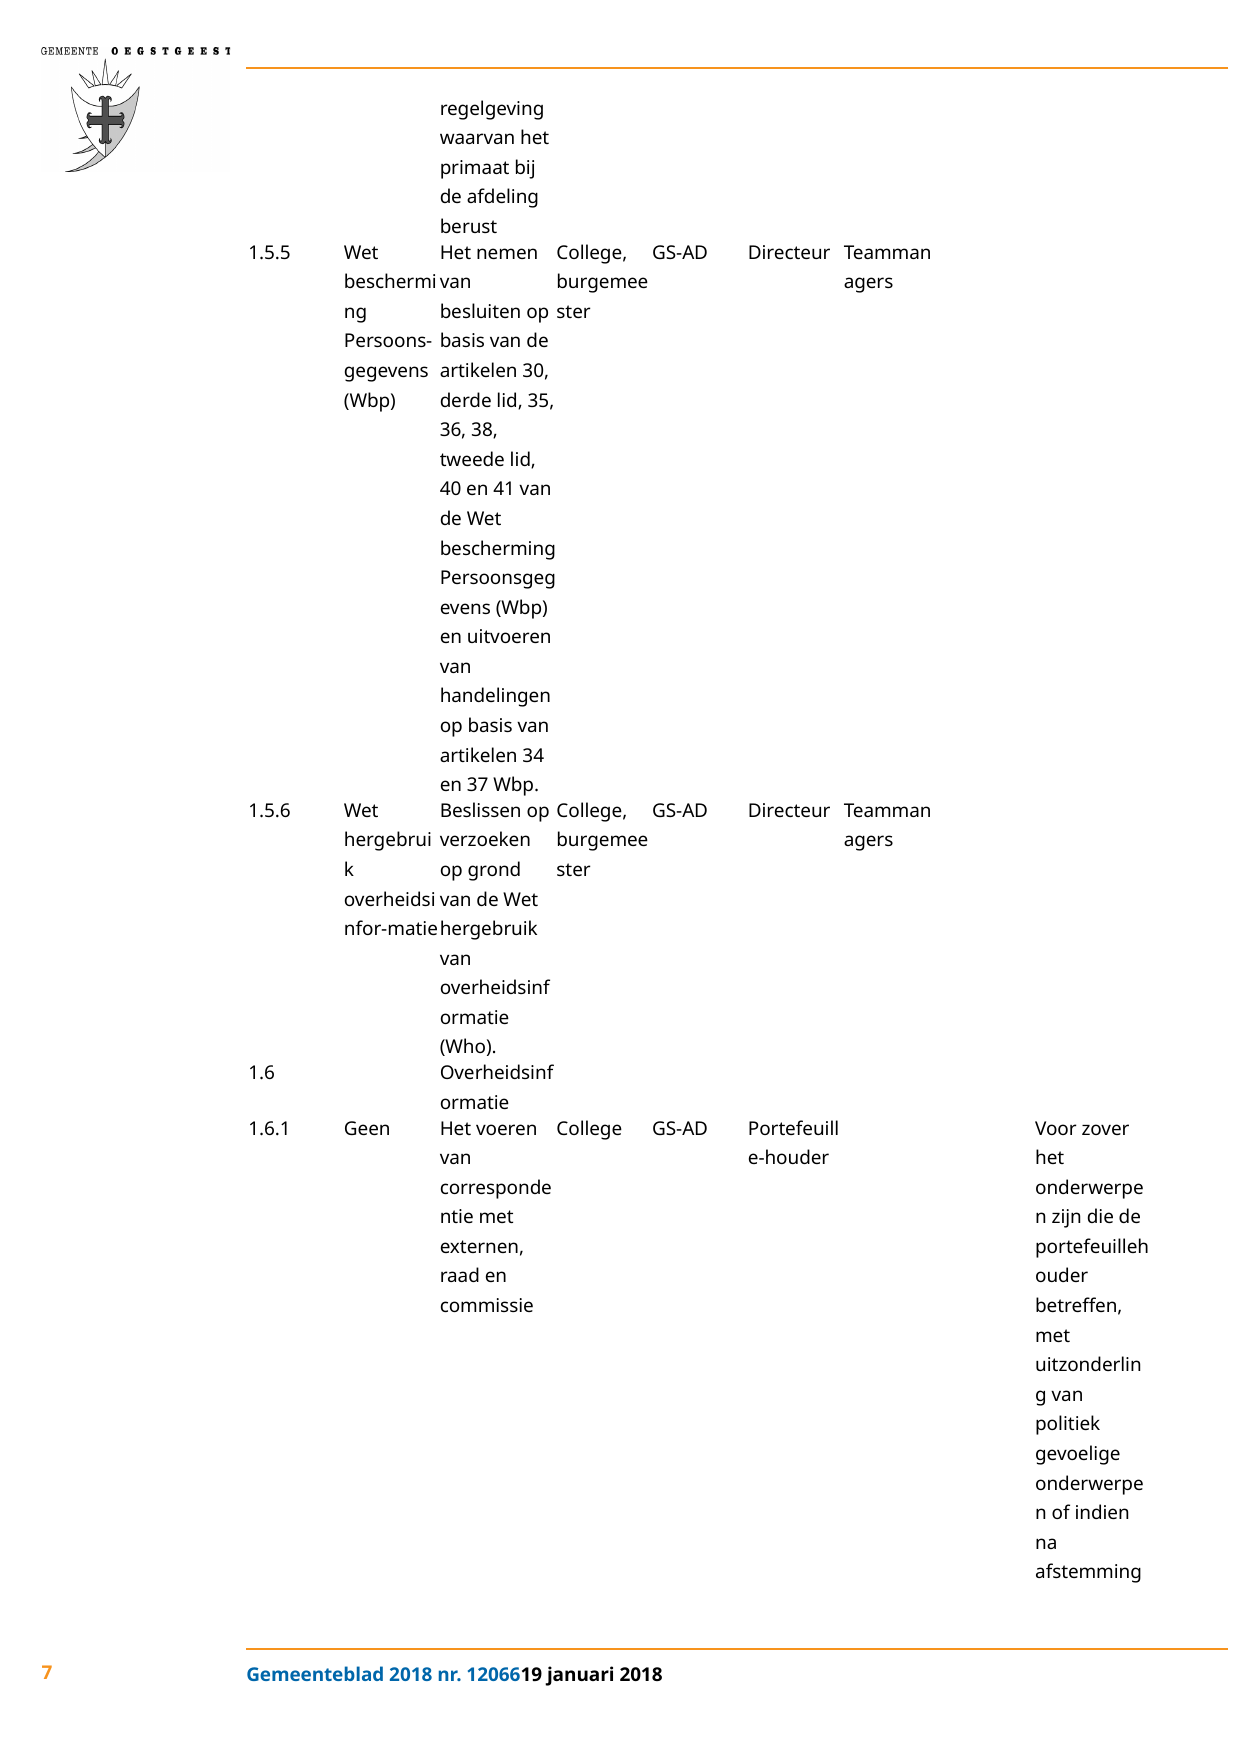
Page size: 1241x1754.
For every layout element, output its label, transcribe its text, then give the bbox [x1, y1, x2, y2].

table_cell [939, 95, 1035, 239]
table_cell Geen [344, 1115, 439, 1584]
table_cell 1.6.1 [248, 1115, 344, 1584]
table_cell [344, 1060, 439, 1115]
table_cell Wet bescherming Persoons-gegevens (Wbp) [344, 239, 439, 797]
table_cell [652, 95, 748, 239]
table_cell GS-AD [652, 797, 748, 1059]
table_cell [844, 95, 939, 239]
table_cell [556, 95, 652, 239]
table_cell [652, 1060, 748, 1115]
table_cell regelgeving waarvan het primaat bij de afdeling berust [440, 95, 556, 239]
table_cell [939, 797, 1035, 1059]
table_cell [939, 1060, 1035, 1115]
table_cell Teammanagers [844, 797, 939, 1059]
table_cell Beslissen op verzoeken op grond van de Wet hergebruik van overheidsinformatie (Who). [440, 797, 556, 1059]
picture [41, 47, 231, 172]
table_cell 1.5.5 [248, 239, 344, 797]
table_cell [1035, 1060, 1152, 1115]
table_cell Portefeuille-houder [748, 1115, 843, 1584]
table_cell [344, 95, 439, 239]
table_cell Voor zover het onderwerpen zijn die de portefeuillehouder betreffen, met uitzonderling van politiek gevoelige onderwerpen of indien na afstemming [1035, 1115, 1152, 1584]
table_cell [748, 1060, 843, 1115]
table_cell [1035, 797, 1152, 1059]
table_cell [844, 1060, 939, 1115]
table_cell [939, 1115, 1035, 1584]
table_cell College, burgemeester [556, 797, 652, 1059]
table_cell Wet hergebruik overheidsinfor-matie [344, 797, 439, 1059]
table_cell College, burgemeester [556, 239, 652, 797]
table_cell Directeur [748, 239, 843, 797]
table_cell Directeur [748, 797, 843, 1059]
table_cell [748, 95, 843, 239]
table_cell 1.5.6 [248, 797, 344, 1059]
table_cell [248, 95, 344, 239]
table_cell [1035, 239, 1152, 797]
table_cell Het nemen van besluiten op basis van de artikelen 30, derde lid, 35, 36, 38, tweede lid, 40 en 41 van de Wet bescherming Persoonsgegevens (Wbp) en uitvoeren van handelingen op basis van artikelen 34 en 37 Wbp. [440, 239, 556, 797]
table_cell GS-AD [652, 1115, 748, 1584]
table_cell 1.6 [248, 1060, 344, 1115]
table_cell GS-AD [652, 239, 748, 797]
table_cell Het voeren van correspondentie met externen, raad en commissie [440, 1115, 556, 1584]
table_cell [939, 239, 1035, 797]
table_cell [844, 1115, 939, 1584]
table_cell [1035, 95, 1152, 239]
table_cell College [556, 1115, 652, 1584]
table_cell [556, 1060, 652, 1115]
table_cell Overheidsinformatie [440, 1060, 556, 1115]
table_cell Teammanagers [844, 239, 939, 797]
